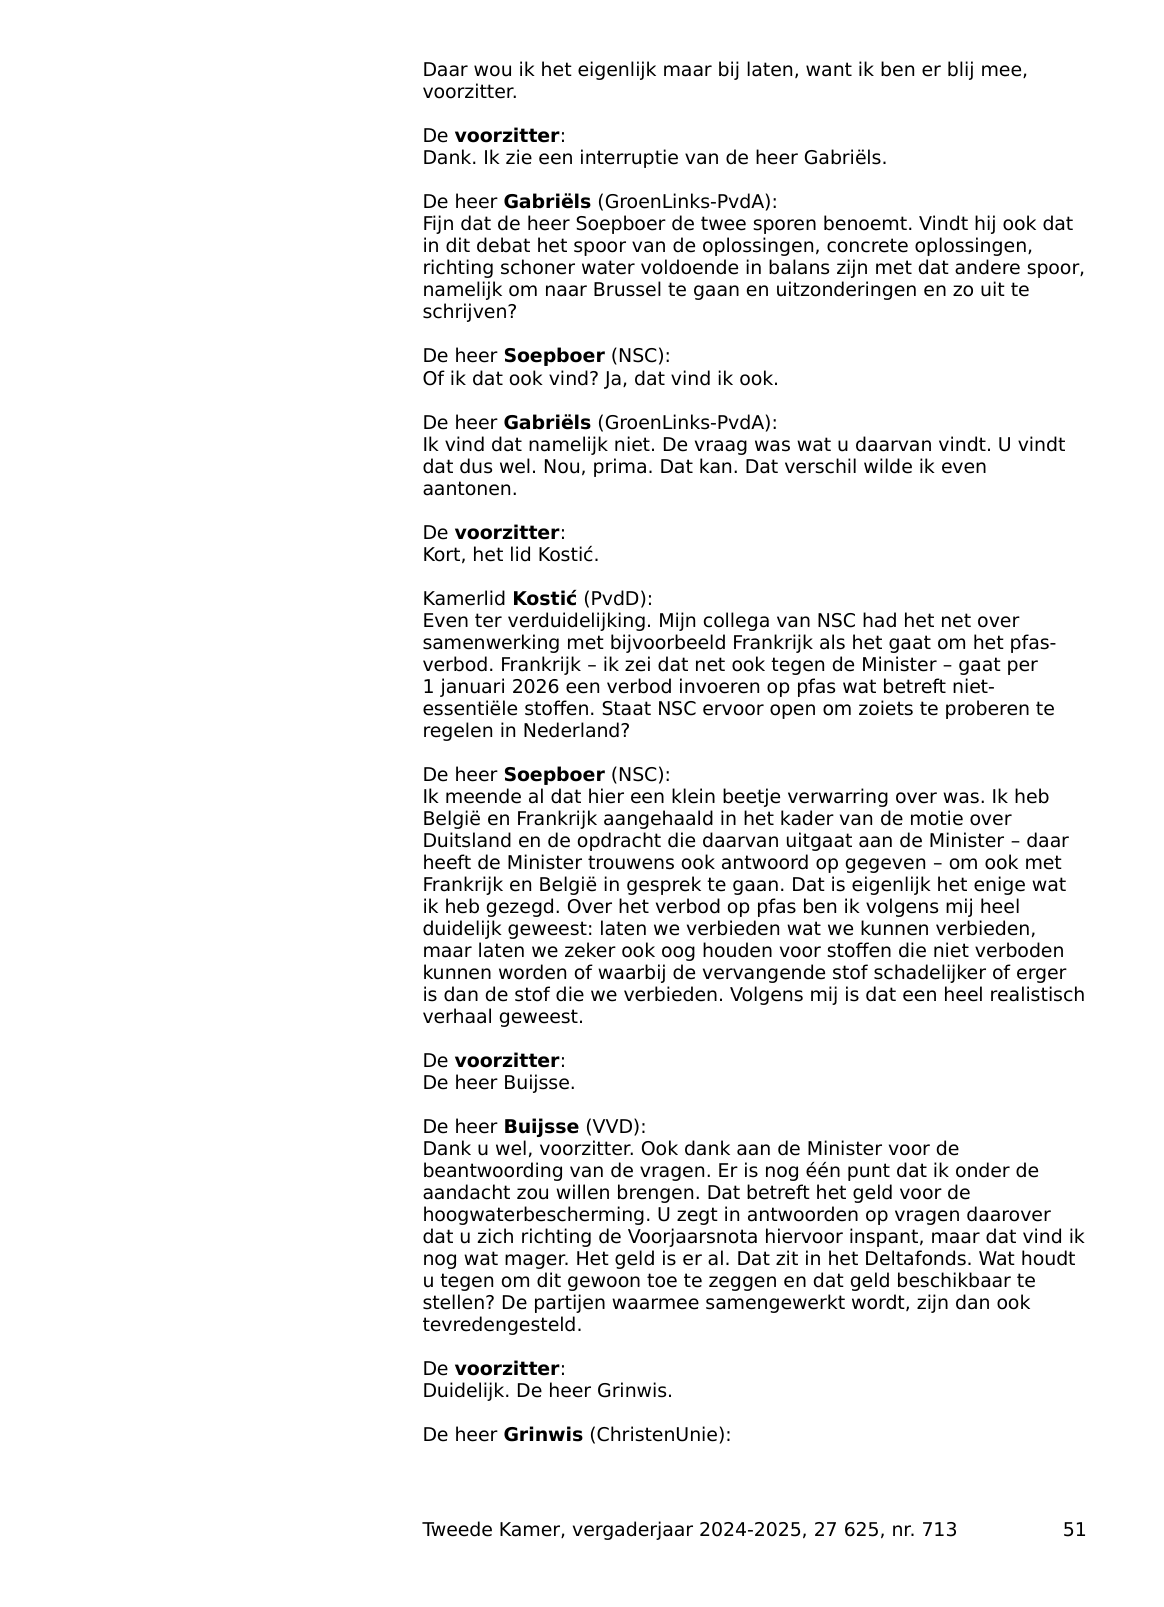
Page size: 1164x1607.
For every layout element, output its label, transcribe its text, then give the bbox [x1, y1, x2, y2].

text De heer Gabriëls (GroenLinks-PvdA): [422, 191, 1087, 213]
text Even ter verduidelijking. Mijn collega van NSC had het net over samenwerking met bijvoorbeeld Frankrijk als het gaat om het pfas-verbod. Frankrijk – ik zei dat net ook tegen de Minister – gaat per 1 januari 2026 een verbod invoeren op pfas wat betreft niet-essentiële stoffen. Staat NSC ervoor open om zoiets te proberen te regelen in Nederland? [422, 610, 1087, 742]
text De voorzitter: [422, 1358, 1087, 1380]
text De heer Gabriëls (GroenLinks-PvdA): [422, 412, 1087, 433]
text Kamerlid Kostić (PvdD): [422, 588, 1087, 610]
text De heer Buijsse. [422, 1072, 1087, 1094]
text De heer Soepboer (NSC): [422, 764, 1087, 786]
text Kort, het lid Kostić. [422, 544, 1087, 566]
text Daar wou ik het eigenlijk maar bij laten, want ik ben er blij mee, voorzitter. [422, 59, 1087, 103]
text Dank. Ik zie een interruptie van de heer Gabriëls. [422, 147, 1087, 169]
text De voorzitter: [422, 1050, 1087, 1072]
text De heer Grinwis (ChristenUnie): [422, 1424, 1087, 1446]
text De heer Buijsse (VVD): [422, 1116, 1087, 1138]
text Of ik dat ook vind? Ja, dat vind ik ook. [422, 367, 1087, 389]
text Duidelijk. De heer Grinwis. [422, 1380, 1087, 1402]
text De heer Soepboer (NSC): [422, 345, 1087, 367]
text De voorzitter: [422, 125, 1087, 147]
text Dank u wel, voorzitter. Ook dank aan de Minister voor de beantwoording van de vragen. Er is nog één punt dat ik onder de aandacht zou willen brengen. Dat betreft het geld voor de hoogwaterbescherming. U zegt in antwoorden op vragen daarover dat u zich richting de Voorjaarsnota hiervoor inspant, maar dat vind ik nog wat mager. Het geld is er al. Dat zit in het Deltafonds. Wat houdt u tegen om dit gewoon toe te zeggen en dat geld beschikbaar te stellen? De partijen waarmee samengewerkt wordt, zijn dan ook tevredengesteld. [422, 1138, 1087, 1336]
text Ik meende al dat hier een klein beetje verwarring over was. Ik heb België en Frankrijk aangehaald in het kader van de motie over Duitsland en de opdracht die daarvan uitgaat aan de Minister – daar heeft de Minister trouwens ook antwoord op gegeven – om ook met Frankrijk en België in gesprek te gaan. Dat is eigenlijk het enige wat ik heb gezegd. Over het verbod op pfas ben ik volgens mij heel duidelijk geweest: laten we verbieden wat we kunnen verbieden, maar laten we zeker ook oog houden voor stoffen die niet verboden kunnen worden of waarbij de vervangende stof schadelijker of erger is dan de stof die we verbieden. Volgens mij is dat een heel realistisch verhaal geweest. [422, 786, 1087, 1028]
text Fijn dat de heer Soepboer de twee sporen benoemt. Vindt hij ook dat in dit debat het spoor van de oplossingen, concrete oplossingen, richting schoner water voldoende in balans zijn met dat andere spoor, namelijk om naar Brussel te gaan en uitzonderingen en zo uit te schrijven? [422, 213, 1087, 323]
text Ik vind dat namelijk niet. De vraag was wat u daarvan vindt. U vindt dat dus wel. Nou, prima. Dat kan. Dat verschil wilde ik even aantonen. [422, 433, 1087, 499]
text De voorzitter: [422, 522, 1087, 544]
